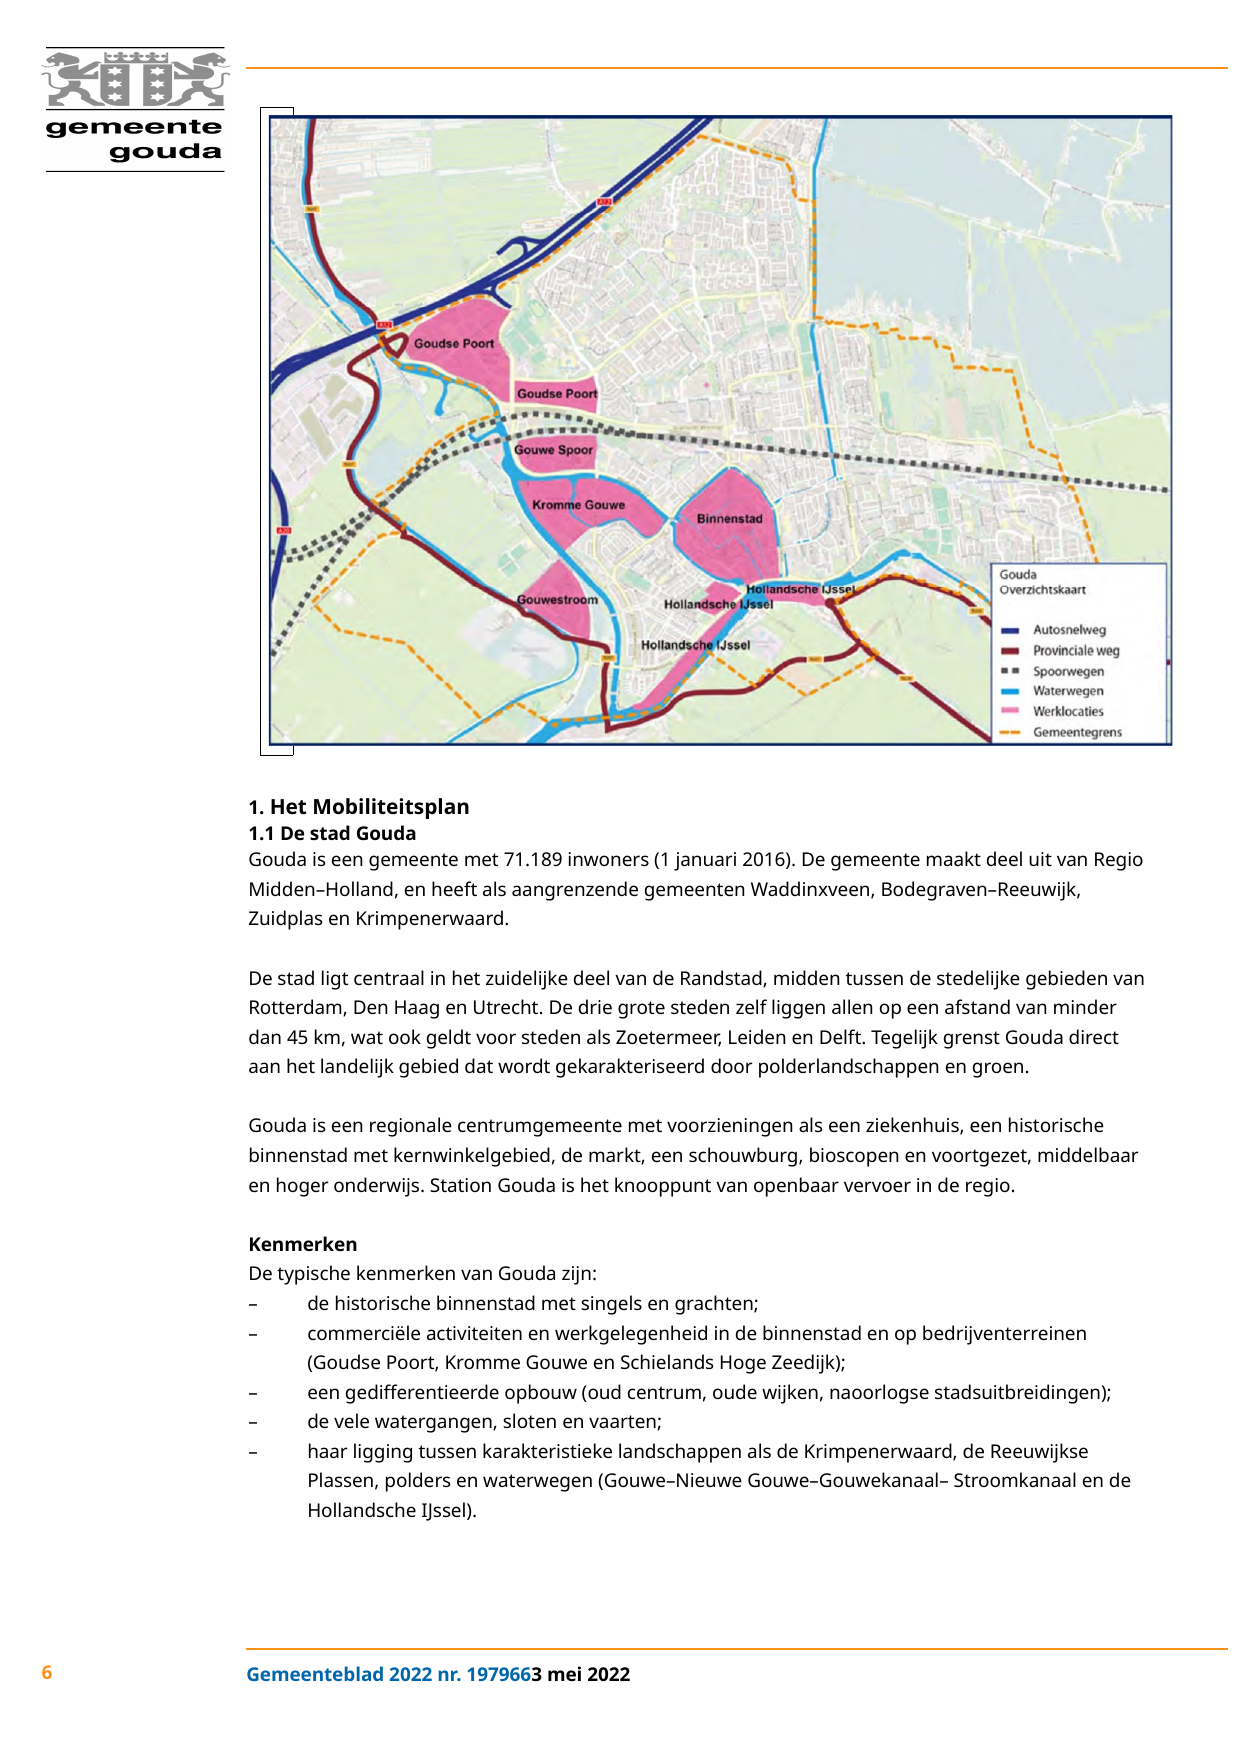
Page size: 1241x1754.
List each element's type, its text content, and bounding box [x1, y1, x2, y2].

text 1.1 De stad Gouda [248, 821, 1152, 846]
picture [268, 115, 1173, 746]
list een gedifferentieerde opbouw (oud centrum, oude wijken, naoorlogse stadsuitbreidingen); [248, 1379, 1152, 1404]
list de historische binnenstad met singels en grachten; [248, 1290, 1152, 1316]
list de vele watergangen, sloten en vaarten; [248, 1408, 1152, 1434]
text De typische kenmerken van Gouda zijn: [248, 1261, 1152, 1286]
text Gouda is een gemeente met 71.189 inwoners (1 januari 2016). De gemeente maakt deel uit van Regio Midden–Holland, en heeft als aangrenzende gemeenten Waddinxveen, Bodegraven–Reeuwijk, Zuidplas en Krimpenerwaard. [248, 846, 1152, 931]
text Kenmerken [248, 1231, 1152, 1257]
list commerciële activiteiten en werkgelegenheid in de binnenstad en op bedrijventerreinen (Goudse Poort, Kromme Gouwe en Schielands Hoge Zeedijk); [248, 1320, 1152, 1375]
text Gouda is een regionale centrumgemeente met voorzieningen als een ziekenhuis, een historische binnenstad met kernwinkelgebied, de markt, een schouwburg, bioscopen en voortgezet, middelbaar en hoger onderwijs. Station Gouda is het knooppunt van openbaar vervoer in de regio. [248, 1113, 1152, 1197]
text 1. Het Mobiliteitsplan [248, 792, 1152, 821]
text De stad ligt centraal in het zuidelijke deel van de Randstad, midden tussen de stedelijke gebieden van Rotterdam, Den Haag en Utrecht. De drie grote steden zelf liggen allen op een afstand van minder dan 45 km, wat ook geldt voor steden als Zoetermeer, Leiden en Delft. Tegelijk grenst Gouda direct aan het landelijk gebied dat wordt gekarakteriseerd door polderlandschappen en groen. [248, 965, 1152, 1079]
list haar ligging tussen karakteristieke landschappen als de Krimpenerwaard, de Reeuwijkse Plassen, polders en waterwegen (Gouwe–Nieuwe Gouwe–Gouwekanaal– Stroomkanaal en de Hollandsche IJssel). [248, 1438, 1152, 1523]
picture [41, 47, 231, 172]
